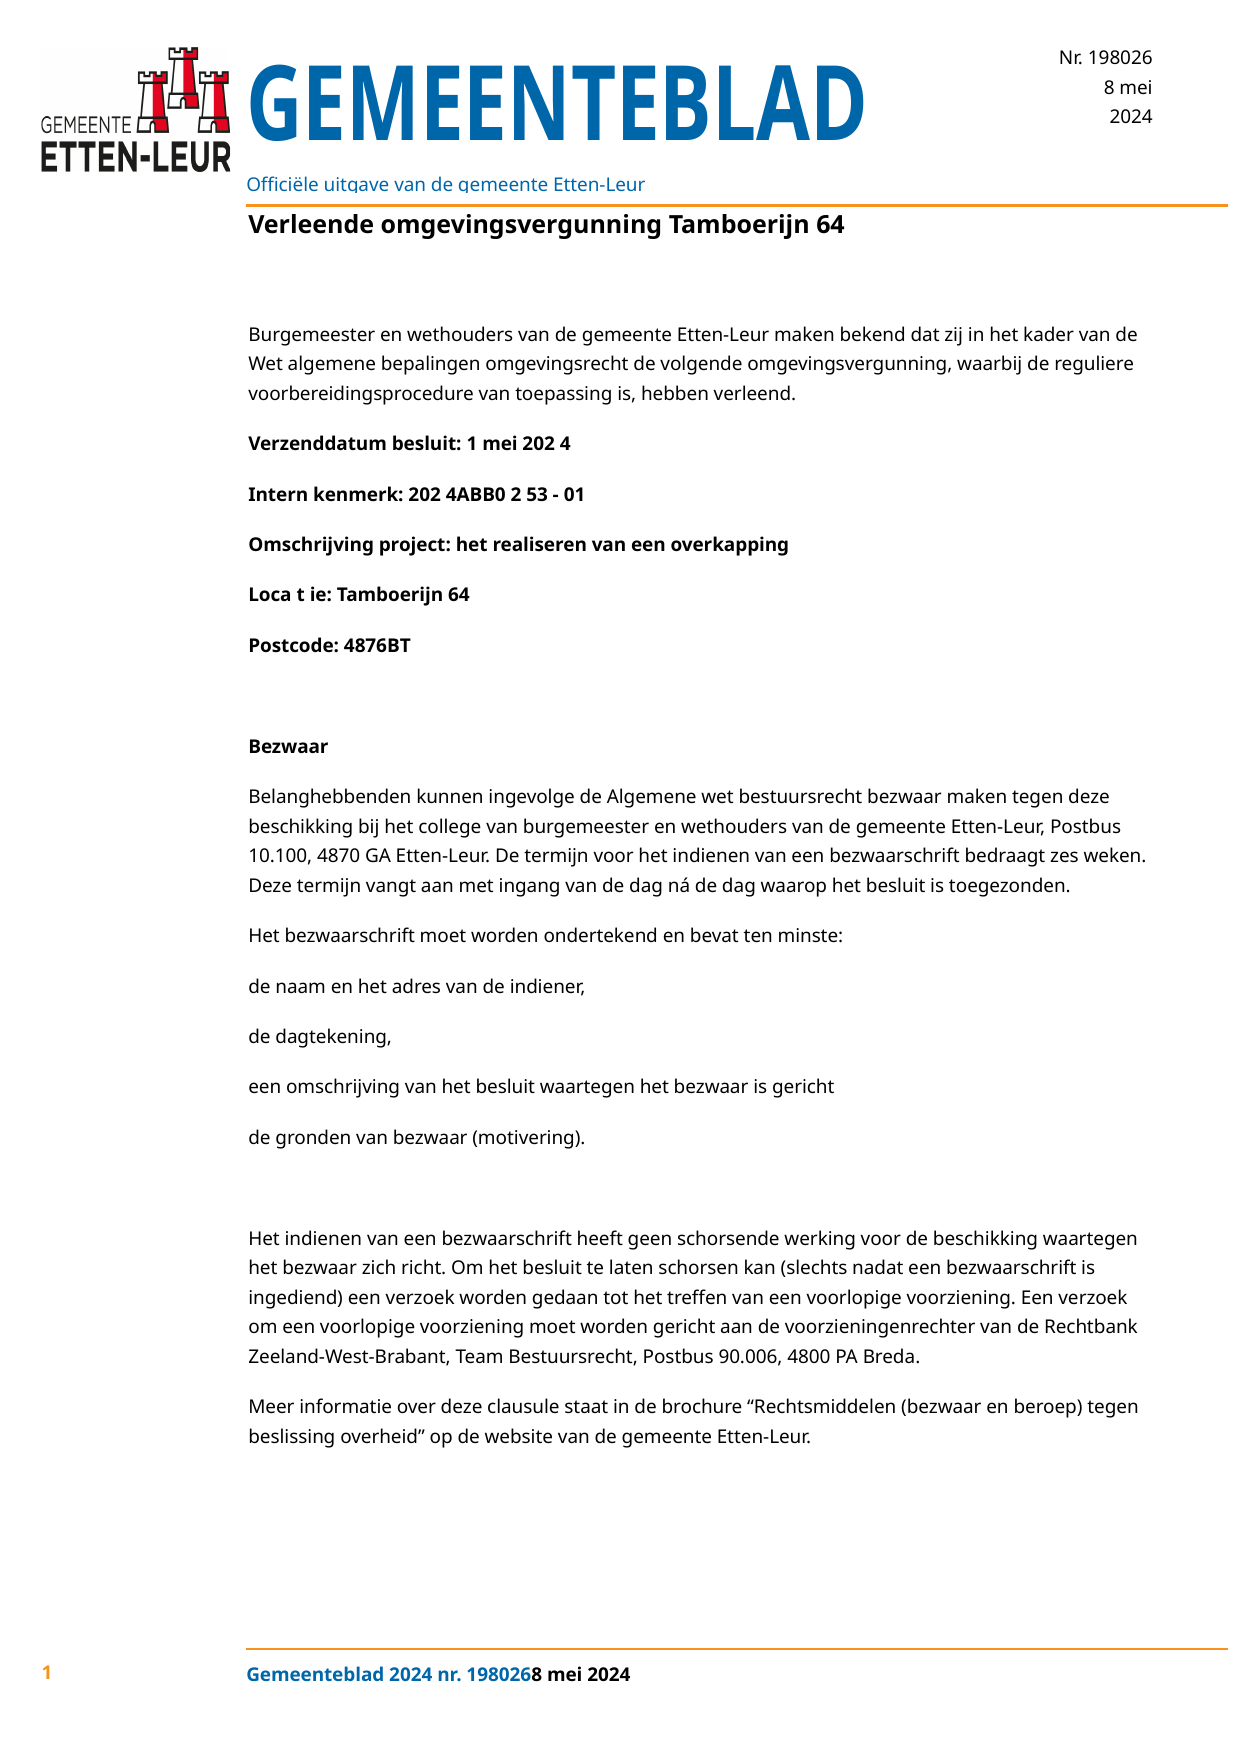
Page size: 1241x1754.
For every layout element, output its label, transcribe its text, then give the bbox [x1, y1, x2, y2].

text Burgemeester en wethouders van de gemeente Etten-Leur maken bekend dat zij in het kader van de Wet algemene bepalingen omgevingsrecht de volgende omgevingsvergunning, waarbij de reguliere voorbereidingsprocedure van toepassing is, hebben verleend. [248, 321, 1152, 406]
text Postcode: 4876BT [248, 632, 1152, 658]
text Intern kenmerk: 202 4ABB0 2 53 - 01 [248, 481, 1152, 506]
text Het indienen van een bezwaarschrift heeft geen schorsende werking voor de beschikking waartegen het bezwaar zich richt. Om het besluit te laten schorsen kan (slechts nadat een bezwaarschrift is ingediend) een verzoek worden gedaan tot het treffen van een voorlopige voorziening. Een verzoek om een voorlopige voorziening moet worden gericht aan de voorzieningenrechter van de Rechtbank Zeeland-West-Brabant, Team Bestuursrecht, Postbus 90.006, 4800 PA Breda. [248, 1225, 1152, 1369]
text Verzenddatum besluit: 1 mei 202 4 [248, 430, 1152, 456]
text Meer informatie over deze clausule staat in de brochure “Rechtsmiddelen (bezwaar en beroep) tegen beslissing overheid” op de website van de gemeente Etten-Leur. [248, 1394, 1152, 1449]
text Bezwaar [248, 733, 1152, 758]
text Belanghebbenden kunnen ingevolge de Algemene wet bestuursrecht bezwaar maken tegen deze beschikking bij het college van burgemeester en wethouders van de gemeente Etten-Leur, Postbus 10.100, 4870 GA Etten-Leur. De termijn voor het indienen van een bezwaarschrift bedraagt zes weken. Deze termijn vangt aan met ingang van de dag ná de dag waarop het besluit is toegezonden. [248, 783, 1152, 898]
text Loca t ie: Tamboerijn 64 [248, 582, 1152, 607]
text de dagtekening, [248, 1023, 1152, 1049]
text Het bezwaarschrift moet worden ondertekend en bevat ten minste: [248, 922, 1152, 948]
text de naam en het adres van de indiener, [248, 973, 1152, 998]
text Omschrijving project: het realiseren van een overkapping [248, 531, 1152, 557]
picture [41, 47, 231, 172]
text een omschrijving van het besluit waartegen het bezwaar is gericht [248, 1074, 1152, 1099]
text Verleende omgevingsvergunning Tamboerijn 64 [248, 207, 1152, 241]
text de gronden van bezwaar (motivering). [248, 1124, 1152, 1150]
